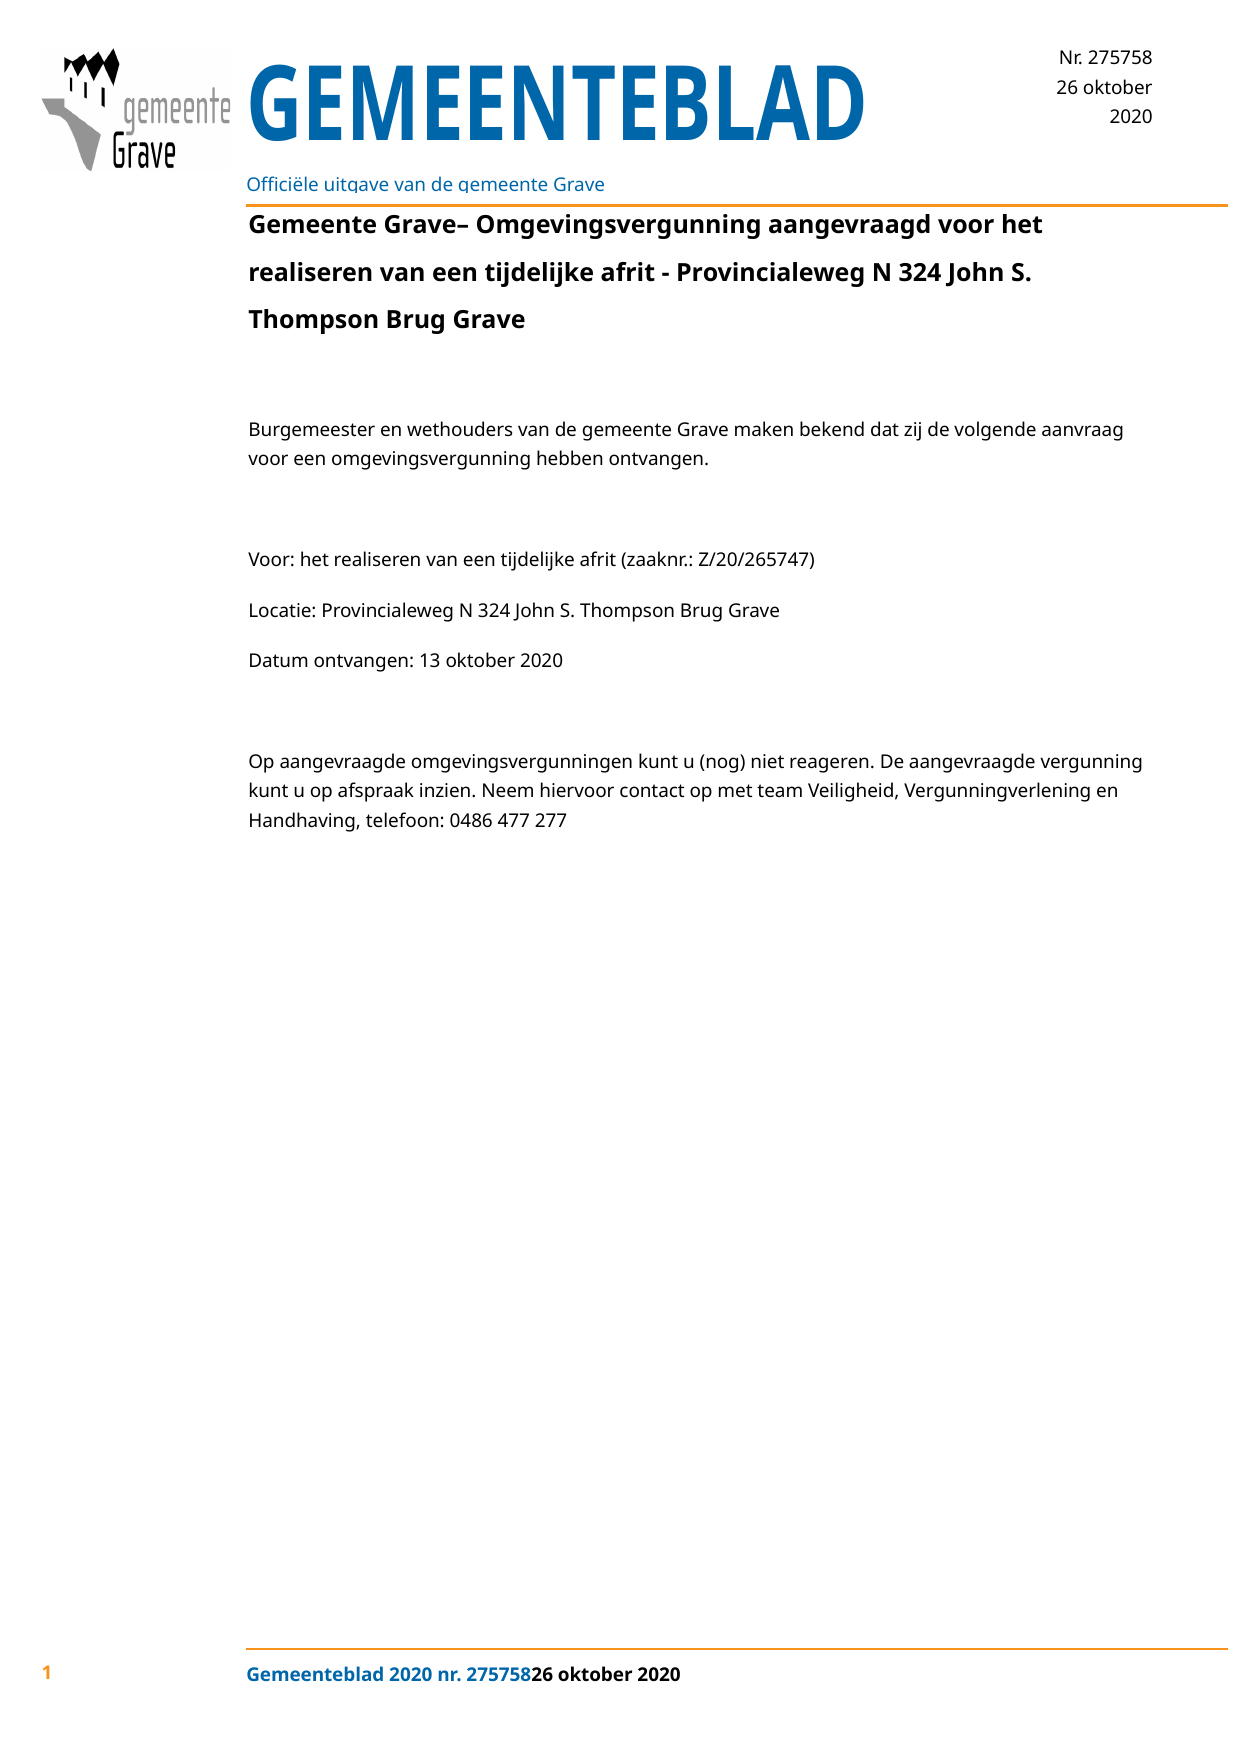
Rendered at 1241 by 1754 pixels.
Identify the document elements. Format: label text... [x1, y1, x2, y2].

text Op aangevraagde omgevingsvergunningen kunt u (nog) niet reageren. De aangevraagde vergunning kunt u op afspraak inzien. Neem hiervoor contact op met team Veiligheid, Vergunningverlening en Handhaving, telefoon: 0486 477 277 [248, 748, 1152, 833]
text Burgemeester en wethouders van de gemeente Grave maken bekend dat zij de volgende aanvraag voor een omgevingsvergunning hebben ontvangen. [248, 416, 1152, 471]
text Locatie: Provincialeweg N 324 John S. Thompson Brug Grave [248, 597, 1152, 622]
text Voor: het realiseren van een tijdelijke afrit (zaaknr.: Z/20/265747) [248, 546, 1152, 572]
picture [41, 47, 231, 172]
text Gemeente Grave– Omgevingsvergunning aangevraagd voor het realiseren van een tijdelijke afrit - Provincialeweg N 324 John S. Thompson Brug Grave [248, 207, 1152, 336]
text Datum ontvangen: 13 oktober 2020 [248, 647, 1152, 673]
